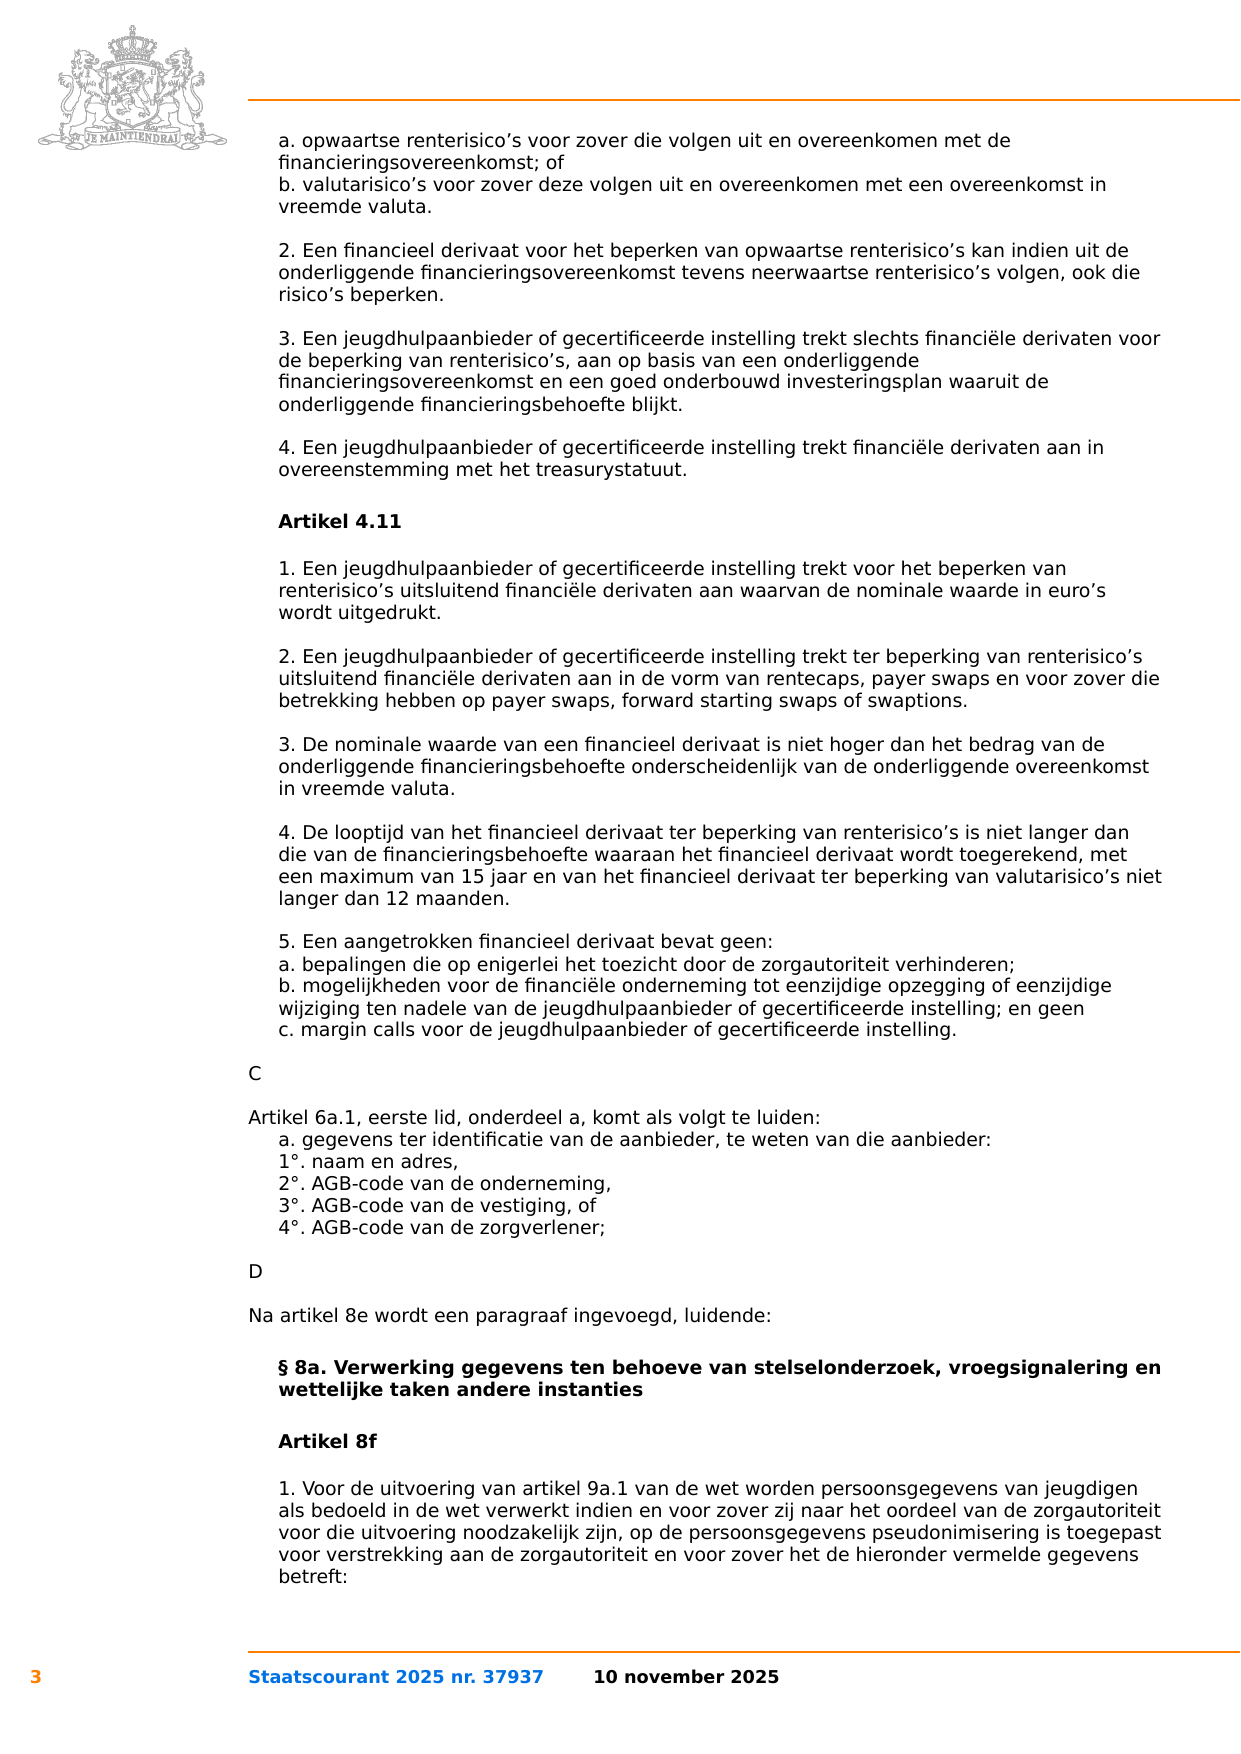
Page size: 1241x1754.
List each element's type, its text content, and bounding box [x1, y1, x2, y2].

text 2°. AGB-code van de onderneming, [278, 1173, 1163, 1195]
text 5. Een aangetrokken financieel derivaat bevat geen: [278, 931, 1163, 953]
text 4. De looptijd van het financieel derivaat ter beperking van renterisico’s is niet langer dan die van de financieringsbehoefte waaraan het financieel derivaat wordt toegerekend, met een maximum van 15 jaar en van het financieel derivaat ter beperking van valutarisico’s niet langer dan 12 maanden. [278, 822, 1163, 909]
text 4. Een jeugdhulpaanbieder of gecertificeerde instelling trekt financiële derivaten aan in overeenstemming met het treasurystatuut. [278, 437, 1163, 481]
text Na artikel 8e wordt een paragraaf ingevoegd, luidende: [248, 1305, 1163, 1327]
subtitle § 8a. Verwerking gegevens ten behoeve van stelselonderzoek, vroegsignalering en wettelijke taken andere instanties [278, 1357, 1163, 1401]
text a. bepalingen die op enigerlei het toezicht door de zorgautoriteit verhinderen; [278, 953, 1163, 975]
text 2. Een financieel derivaat voor het beperken van opwaartse renterisico’s kan indien uit de onderliggende financieringsovereenkomst tevens neerwaartse renterisico’s volgen, ook die risico’s beperken. [278, 240, 1163, 306]
text 2. Een jeugdhulpaanbieder of gecertificeerde instelling trekt ter beperking van renterisico’s uitsluitend financiële derivaten aan in de vorm van rentecaps, payer swaps en voor zover die betrekking hebben op payer swaps, forward starting swaps of swaptions. [278, 646, 1163, 712]
subtitle Artikel 8f [278, 1431, 1163, 1453]
text 1. Een jeugdhulpaanbieder of gecertificeerde instelling trekt voor het beperken van renterisico’s uitsluitend financiële derivaten aan waarvan de nominale waarde in euro’s wordt uitgedrukt. [278, 558, 1163, 624]
text 3. Een jeugdhulpaanbieder of gecertificeerde instelling trekt slechts financiële derivaten voor de beperking van renterisico’s, aan op basis van een onderliggende financieringsovereenkomst en een goed onderbouwd investeringsplan waaruit de onderliggende financieringsbehoefte blijkt. [278, 327, 1163, 415]
text c. margin calls voor de jeugdhulpaanbieder of gecertificeerde instelling. [278, 1019, 1163, 1041]
text 1. Voor de uitvoering van artikel 9a.1 van de wet worden persoonsgegevens van jeugdigen als bedoeld in de wet verwerkt indien en voor zover zij naar het oordeel van de zorgautoriteit voor die uitvoering noodzakelijk zijn, op de persoonsgegevens pseudonimisering is toegepast voor verstrekking aan de zorgautoriteit en voor zover het de hieronder vermelde gegevens betreft: [278, 1478, 1163, 1587]
text b. valutarisico’s voor zover deze volgen uit en overeenkomen met een overeenkomst in vreemde valuta. [278, 174, 1163, 218]
text a. gegevens ter identificatie van de aanbieder, te weten van die aanbieder: [278, 1129, 1163, 1151]
subtitle Artikel 4.11 [278, 511, 1163, 533]
text 1°. naam en adres, [278, 1151, 1163, 1173]
text a. opwaartse renterisico’s voor zover die volgen uit en overeenkomen met de financieringsovereenkomst; of [278, 130, 1163, 174]
text Artikel 6a.1, eerste lid, onderdeel a, komt als volgt te luiden: [248, 1107, 1163, 1129]
text D [248, 1261, 1163, 1283]
text b. mogelijkheden voor de financiële onderneming tot eenzijdige opzegging of eenzijdige wijziging ten nadele van de jeugdhulpaanbieder of gecertificeerde instelling; en geen [278, 975, 1163, 1019]
picture [38, 25, 227, 150]
text 3°. AGB-code van de vestiging, of [278, 1195, 1163, 1217]
text 3. De nominale waarde van een financieel derivaat is niet hoger dan het bedrag van de onderliggende financieringsbehoefte onderscheidenlijk van de onderliggende overeenkomst in vreemde valuta. [278, 734, 1163, 800]
text 4°. AGB-code van de zorgverlener; [278, 1217, 1163, 1239]
text C [248, 1063, 1163, 1085]
